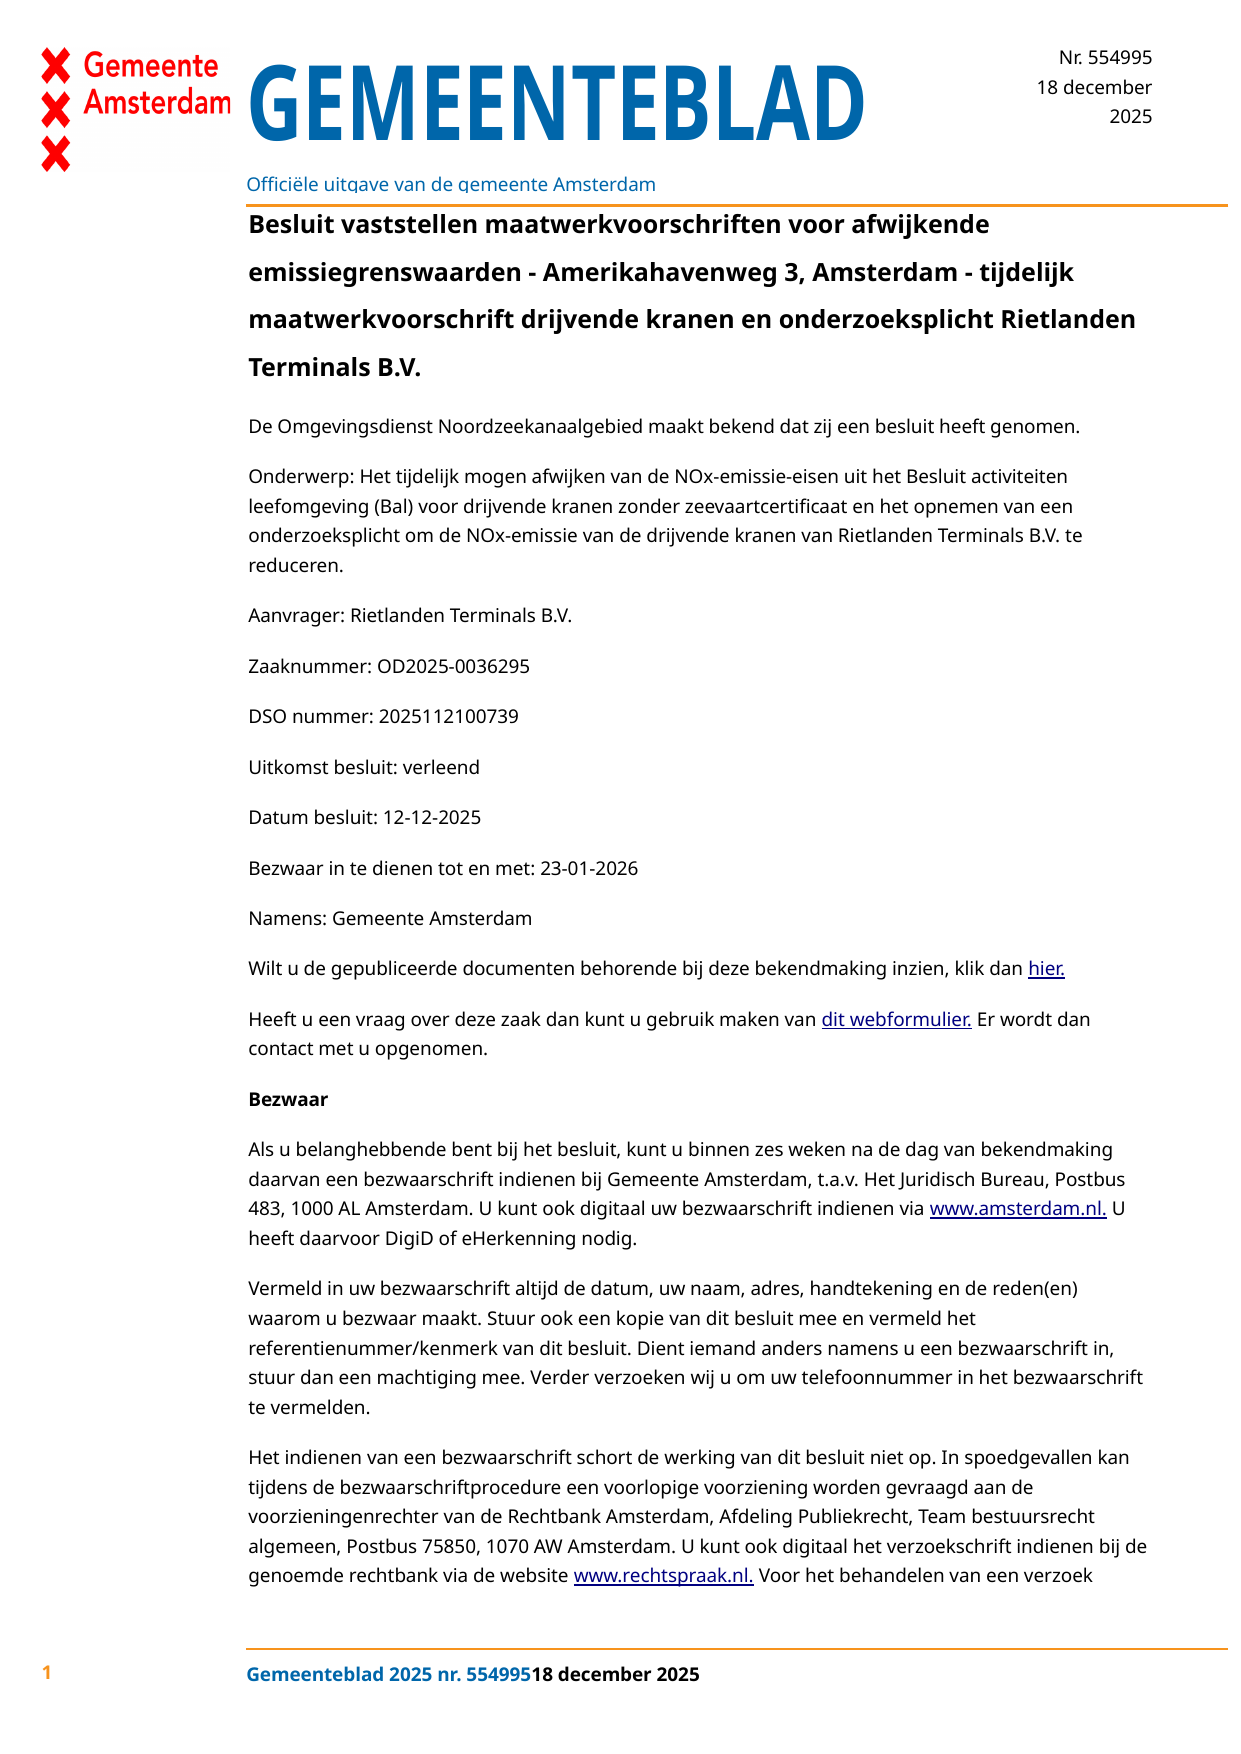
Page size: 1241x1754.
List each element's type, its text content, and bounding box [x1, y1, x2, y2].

text Wilt u de gepubliceerde documenten behorende bij deze bekendmaking inzien, klik dan hier. [248, 956, 1152, 981]
text Besluit vaststellen maatwerkvoorschriften voor afwijkende emissiegrenswaarden - Amerikahavenweg 3, Amsterdam - tijdelijk maatwerkvoorschrift drijvende kranen en onderzoeksplicht Rietlanden Terminals B.V. [248, 207, 1152, 384]
text De Omgevingsdienst Noordzeekanaalgebied maakt bekend dat zij een besluit heeft genomen. [248, 413, 1152, 439]
text Zaaknummer: OD2025-0036295 [248, 653, 1152, 679]
text Aanvrager: Rietlanden Terminals B.V. [248, 603, 1152, 628]
text Bezwaar in te dienen tot en met: 23-01-2026 [248, 855, 1152, 881]
text Heeft u een vraag over deze zaak dan kunt u gebruik maken van dit webformulier. Er wordt dan contact met u opgenomen. [248, 1006, 1152, 1061]
picture [41, 47, 231, 172]
text Vermeld in uw bezwaarschrift altijd de datum, uw naam, adres, handtekening en de reden(en) waarom u bezwaar maakt. Stuur ook een kopie van dit besluit mee en vermeld het referentienummer/kenmerk van dit besluit. Dient iemand anders namens u een bezwaarschrift in, stuur dan een machtiging mee. Verder verzoeken wij u om uw telefoonnummer in het bezwaarschrift te vermelden. [248, 1276, 1152, 1420]
text Uitkomst besluit: verleend [248, 754, 1152, 780]
text Bezwaar [248, 1086, 1152, 1112]
text Datum besluit: 12-12-2025 [248, 804, 1152, 830]
text Als u belanghebbende bent bij het besluit, kunt u binnen zes weken na de dag van bekendmaking daarvan een bezwaarschrift indienen bij Gemeente Amsterdam, t.a.v. Het Juridisch Bureau, Postbus 483, 1000 AL Amsterdam. U kunt ook digitaal uw bezwaarschrift indienen via www.amsterdam.nl. U heeft daarvoor DigiD of eHerkenning nodig. [248, 1136, 1152, 1251]
text Onderwerp: Het tijdelijk mogen afwijken van de NOx-emissie-eisen uit het Besluit activiteiten leefomgeving (Bal) voor drijvende kranen zonder zeevaartcertificaat en het opnemen van een onderzoeksplicht om de NOx-emissie van de drijvende kranen van Rietlanden Terminals B.V. te reduceren. [248, 463, 1152, 578]
text Namens: Gemeente Amsterdam [248, 905, 1152, 931]
text DSO nummer: 2025112100739 [248, 703, 1152, 729]
text Het indienen van een bezwaarschrift schort de werking van dit besluit niet op. In spoedgevallen kan tijdens de bezwaarschriftprocedure een voorlopige voorziening worden gevraagd aan de voorzieningenrechter van de Rechtbank Amsterdam, Afdeling Publiekrecht, Team bestuursrecht algemeen, Postbus 75850, 1070 AW Amsterdam. U kunt ook digitaal het verzoekschrift indienen bij de genoemde rechtbank via de website www.rechtspraak.nl. Voor het behandelen van een verzoek [248, 1444, 1152, 1588]
